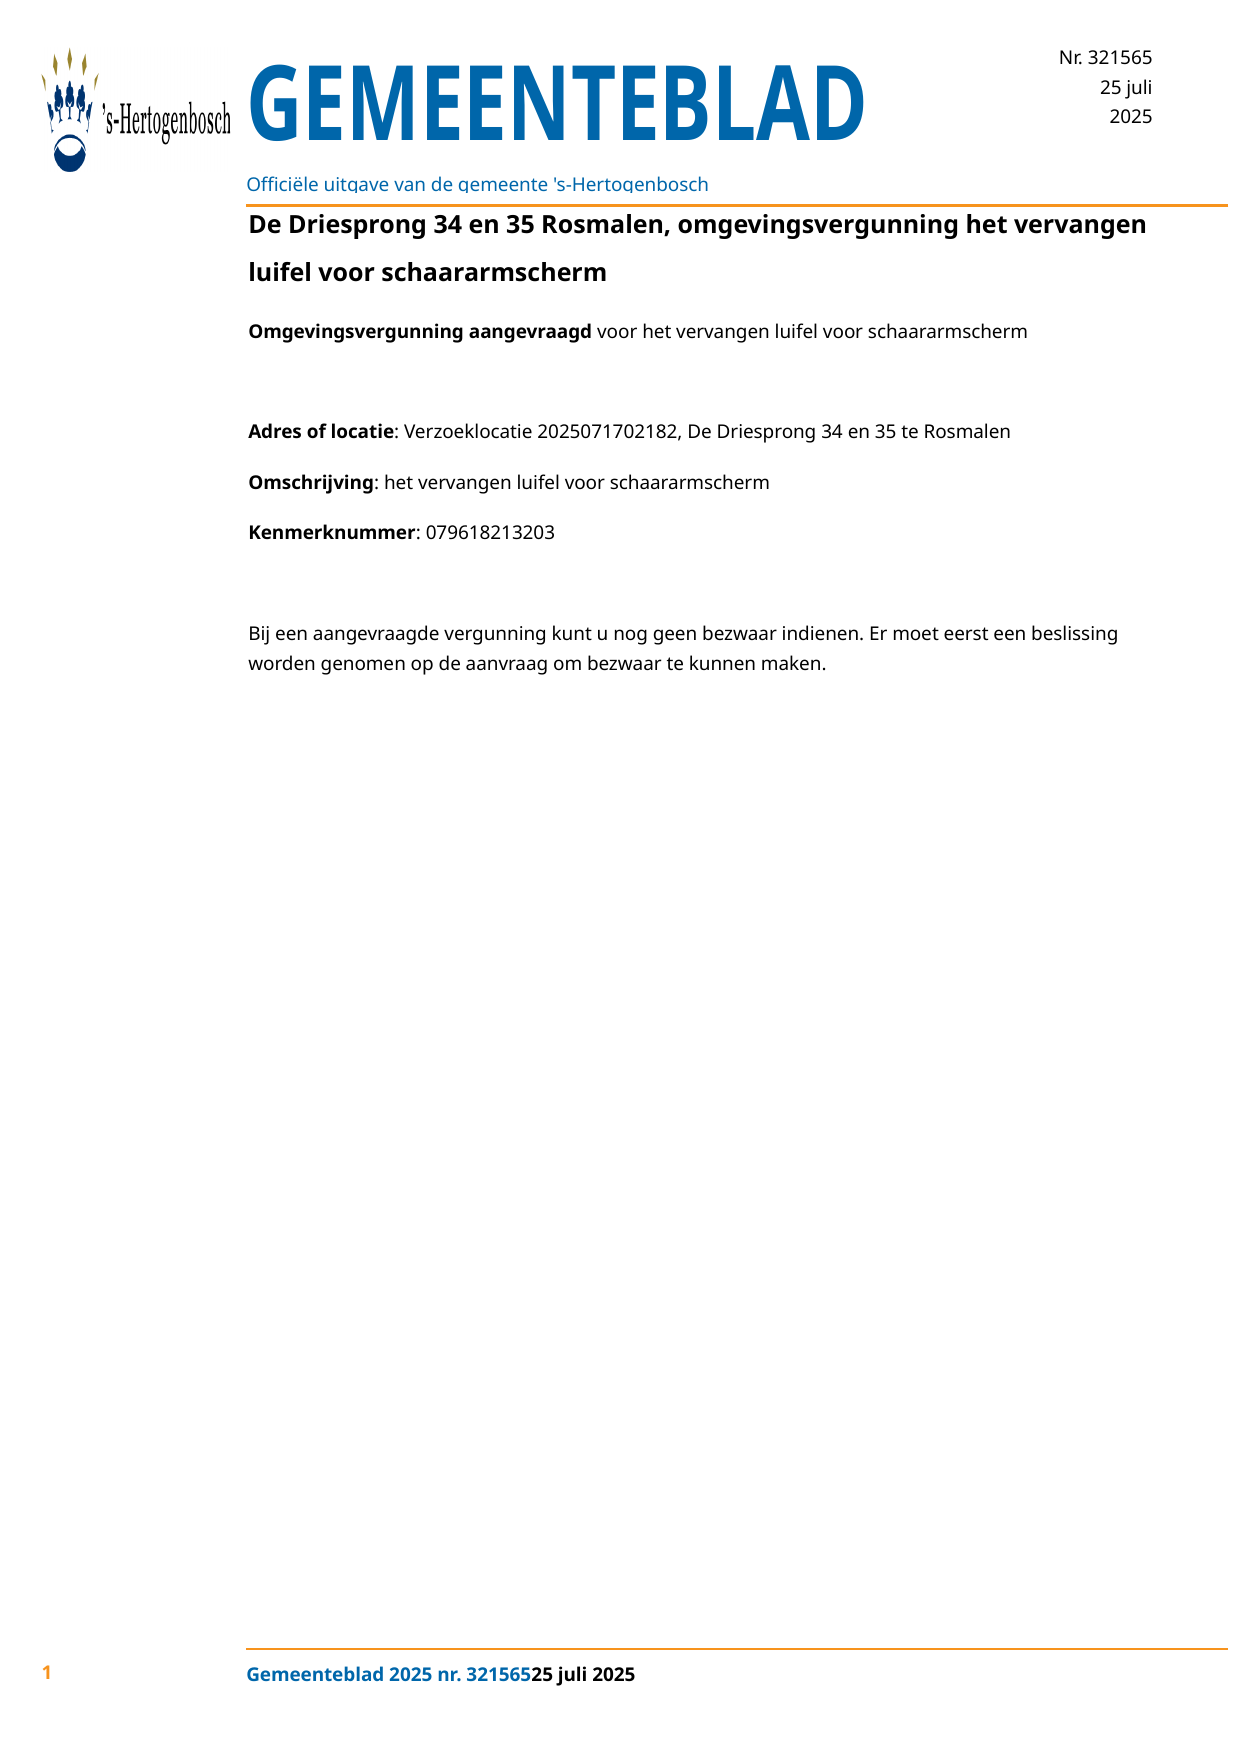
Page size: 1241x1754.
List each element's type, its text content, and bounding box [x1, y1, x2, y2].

picture [41, 47, 231, 172]
text Omgevingsvergunning aangevraagd voor het vervangen luifel voor schaararmscherm [248, 318, 1152, 344]
text Adres of locatie: Verzoeklocatie 2025071702182, De Driesprong 34 en 35 te Rosmalen [248, 419, 1152, 444]
text De Driesprong 34 en 35 Rosmalen, omgevingsvergunning het vervangen luifel voor schaararmscherm [248, 207, 1152, 288]
text Bij een aangevraagde vergunning kunt u nog geen bezwaar indienen. Er moet eerst een beslissing worden genomen op de aanvraag om bezwaar te kunnen maken. [248, 620, 1152, 676]
text Omschrijving: het vervangen luifel voor schaararmscherm [248, 469, 1152, 495]
text Kenmerknummer: 079618213203 [248, 519, 1152, 545]
